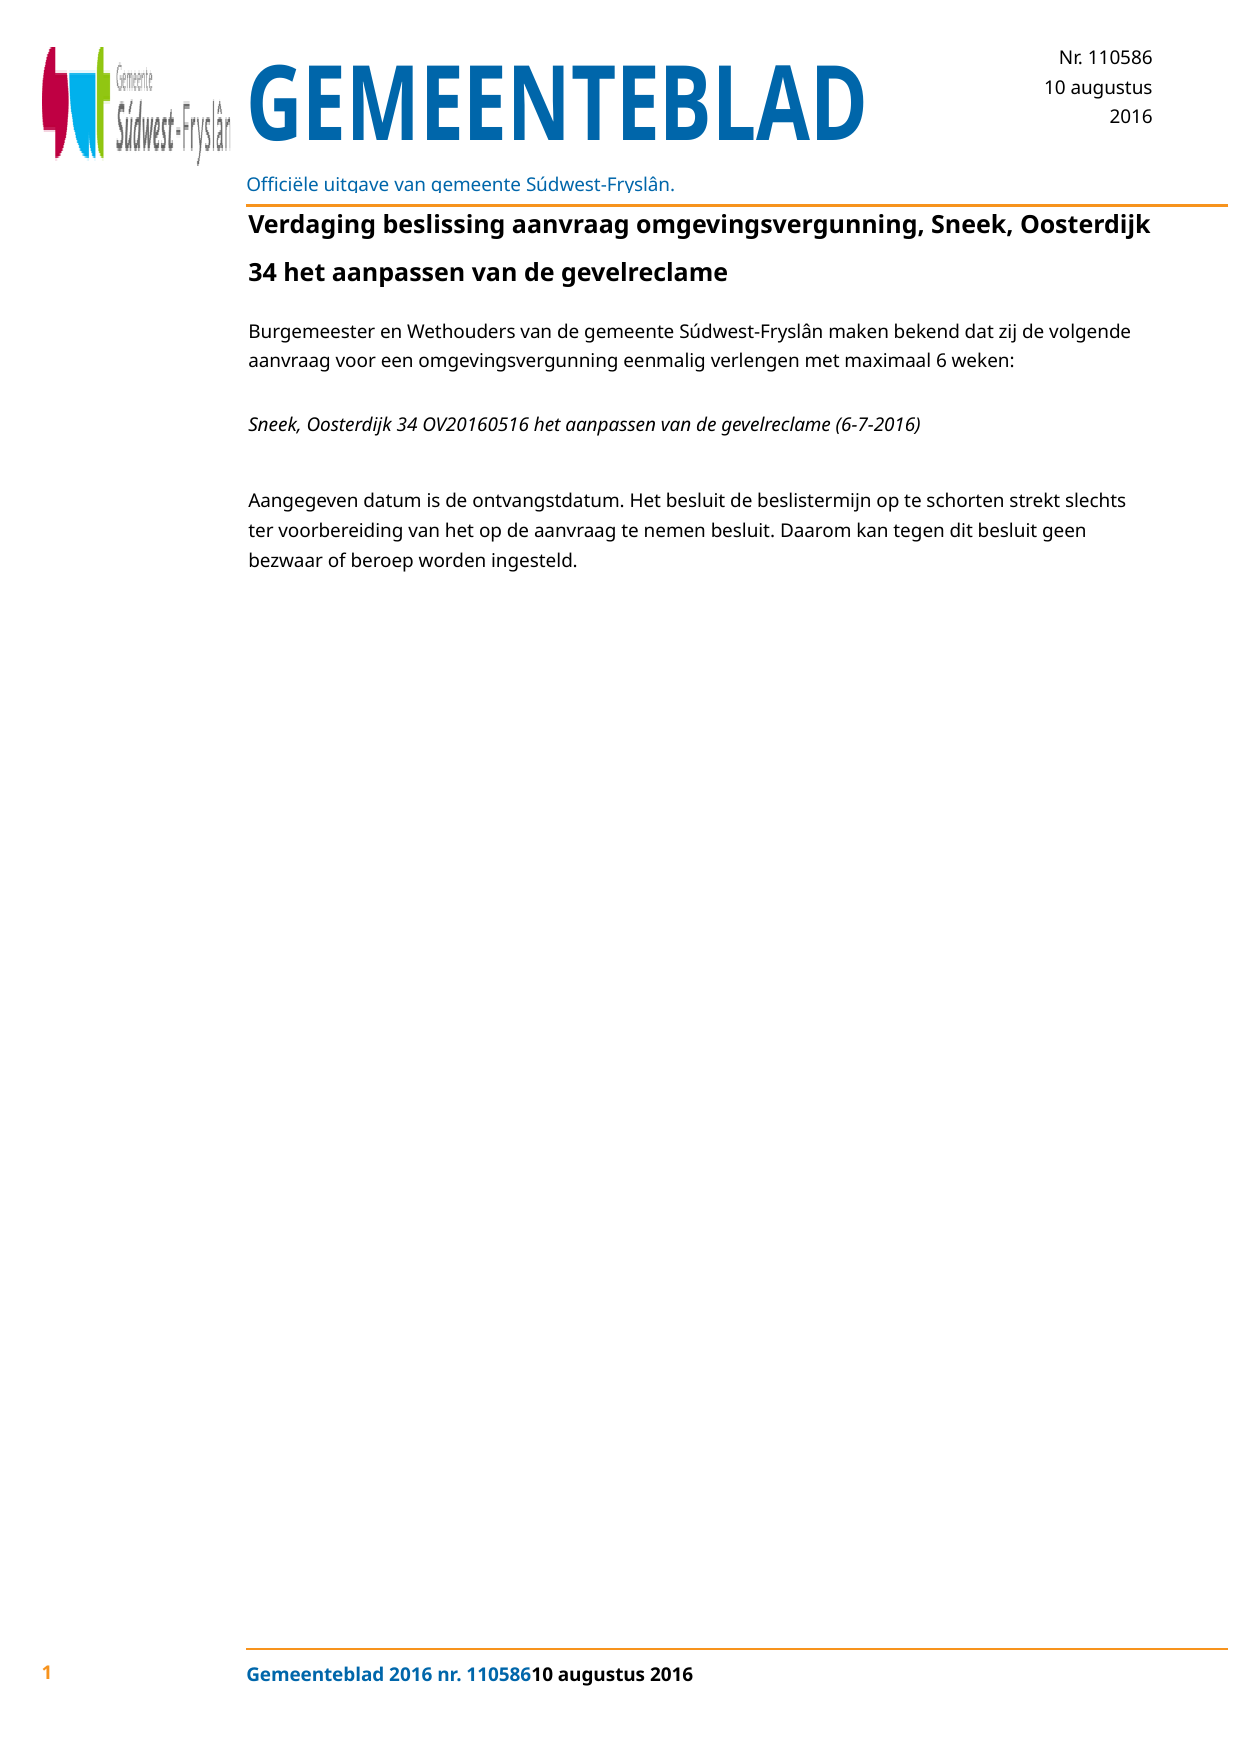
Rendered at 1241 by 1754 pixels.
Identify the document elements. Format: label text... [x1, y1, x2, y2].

picture [41, 47, 231, 172]
text Sneek, Oosterdijk 34 OV20160516 het aanpassen van de gevelreclame (6-7-2016) [248, 411, 1152, 437]
text Burgemeester en Wethouders van de gemeente Súdwest-Fryslân maken bekend dat zij de volgende aanvraag voor een omgevingsvergunning eenmalig verlengen met maximaal 6 weken: [248, 318, 1152, 373]
text Verdaging beslissing aanvraag omgevingsvergunning, Sneek, Oosterdijk 34 het aanpassen van de gevelreclame [248, 207, 1152, 288]
text Aangegeven datum is de ontvangstdatum. Het besluit de beslistermijn op te schorten strekt slechts ter voorbereiding van het op de aanvraag te nemen besluit. Daarom kan tegen dit besluit geen bezwaar of beroep worden ingesteld. [248, 488, 1152, 572]
